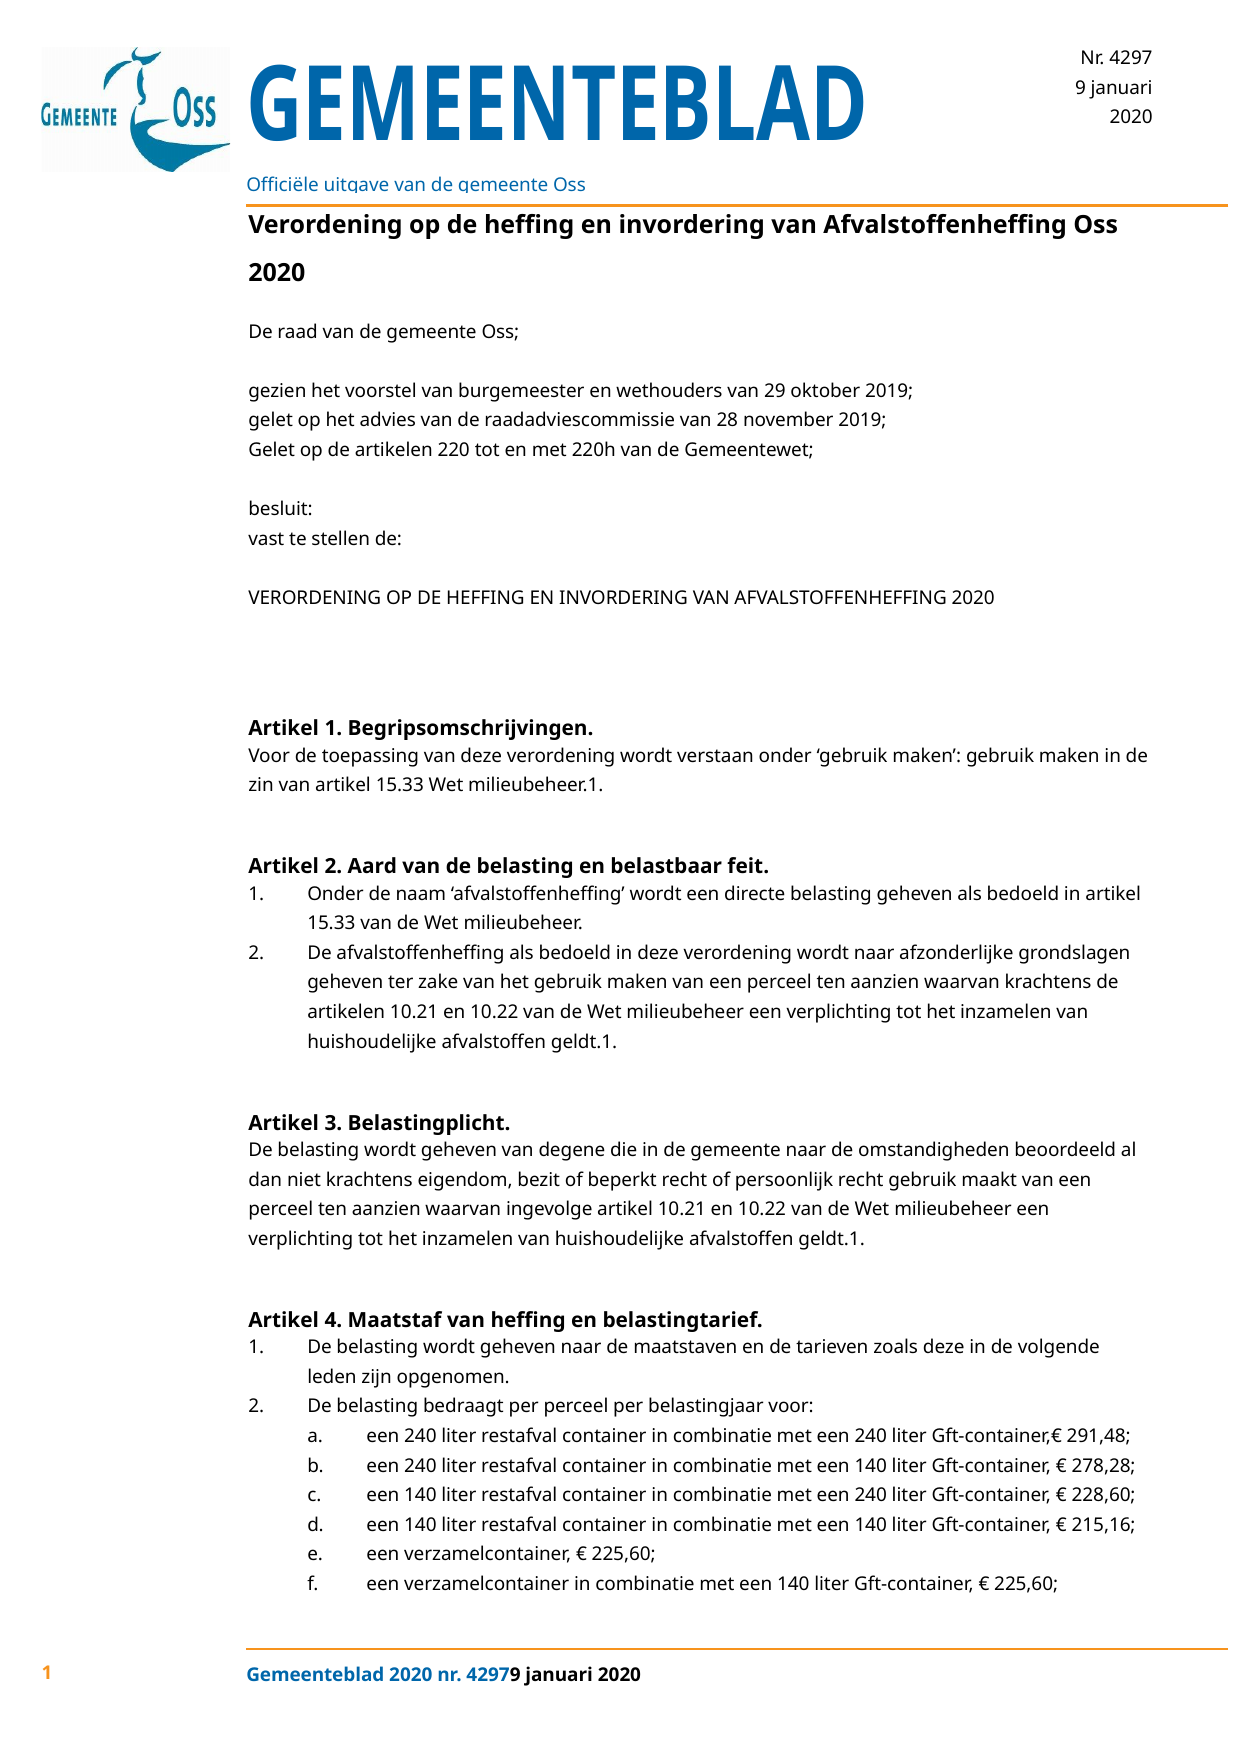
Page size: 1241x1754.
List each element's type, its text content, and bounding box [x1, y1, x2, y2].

text Artikel 3. Belastingplicht. [248, 1108, 1152, 1136]
text gelet op het advies van de raadadviescommissie van 28 november 2019; [248, 407, 1152, 432]
list een verzamelcontainer, € 225,60; [307, 1541, 1152, 1566]
list een 240 liter restafval container in combinatie met een 140 liter Gft-container, € 278,28; [307, 1452, 1152, 1477]
list een 140 liter restafval container in combinatie met een 240 liter Gft-container, € 228,60; [307, 1481, 1152, 1507]
list De belasting wordt geheven naar de maatstaven en de tarieven zoals deze in de volgende leden zijn opgenomen. [248, 1333, 1152, 1389]
list De afvalstoffenheffing als bedoeld in deze verordening wordt naar afzonderlijke grondslagen geheven ter zake van het gebruik maken van een perceel ten aanzien waarvan krachtens de artikelen 10.21 en 10.22 van de Wet milieubeheer een verplichting tot het inzamelen van huishoudelijke afvalstoffen geldt.1. [248, 939, 1152, 1053]
text Gelet op de artikelen 220 tot en met 220h van de Gemeentewet; [248, 436, 1152, 462]
text Verordening op de heffing en invordering van Afvalstoffenheffing Oss 2020 [248, 207, 1152, 288]
text Artikel 2. Aard van de belasting en belastbaar feit. [248, 851, 1152, 880]
list een 240 liter restafval container in combinatie met een 240 liter Gft-container,€ 291,48; [307, 1422, 1152, 1448]
list een verzamelcontainer in combinatie met een 140 liter Gft-container, € 225,60; [307, 1570, 1152, 1596]
picture [41, 47, 231, 172]
text vast te stellen de: [248, 525, 1152, 551]
text besluit: [248, 495, 1152, 521]
list Onder de naam ‘afvalstoffenheffing’ wordt een directe belasting geheven als bedoeld in artikel 15.33 van de Wet milieubeheer. [248, 880, 1152, 935]
text Artikel 1. Begripsomschrijvingen. [248, 713, 1152, 742]
text De raad van de gemeente Oss; [248, 318, 1152, 344]
list De belasting bedraagt per perceel per belastingjaar voor: [248, 1393, 1152, 1418]
text gezien het voorstel van burgemeester en wethouders van 29 oktober 2019; [248, 377, 1152, 403]
text De belasting wordt geheven van degene die in de gemeente naar de omstandigheden beoordeeld al dan niet krachtens eigendom, bezit of beperkt recht of persoonlijk recht gebruik maakt van een perceel ten aanzien waarvan ingevolge artikel 10.21 en 10.22 van de Wet milieubeheer een verplichting tot het inzamelen van huishoudelijke afvalstoffen geldt.1. [248, 1136, 1152, 1251]
text VERORDENING OP DE HEFFING EN INVORDERING VAN AFVALSTOFFENHEFFING 2020 [248, 584, 1152, 610]
text Voor de toepassing van deze verordening wordt verstaan onder ‘gebruik maken’: gebruik maken in de zin van artikel 15.33 Wet milieubeheer.1. [248, 742, 1152, 797]
text Artikel 4. Maatstaf van heffing en belastingtarief. [248, 1305, 1152, 1333]
list een 140 liter restafval container in combinatie met een 140 liter Gft-container, € 215,16; [307, 1511, 1152, 1537]
